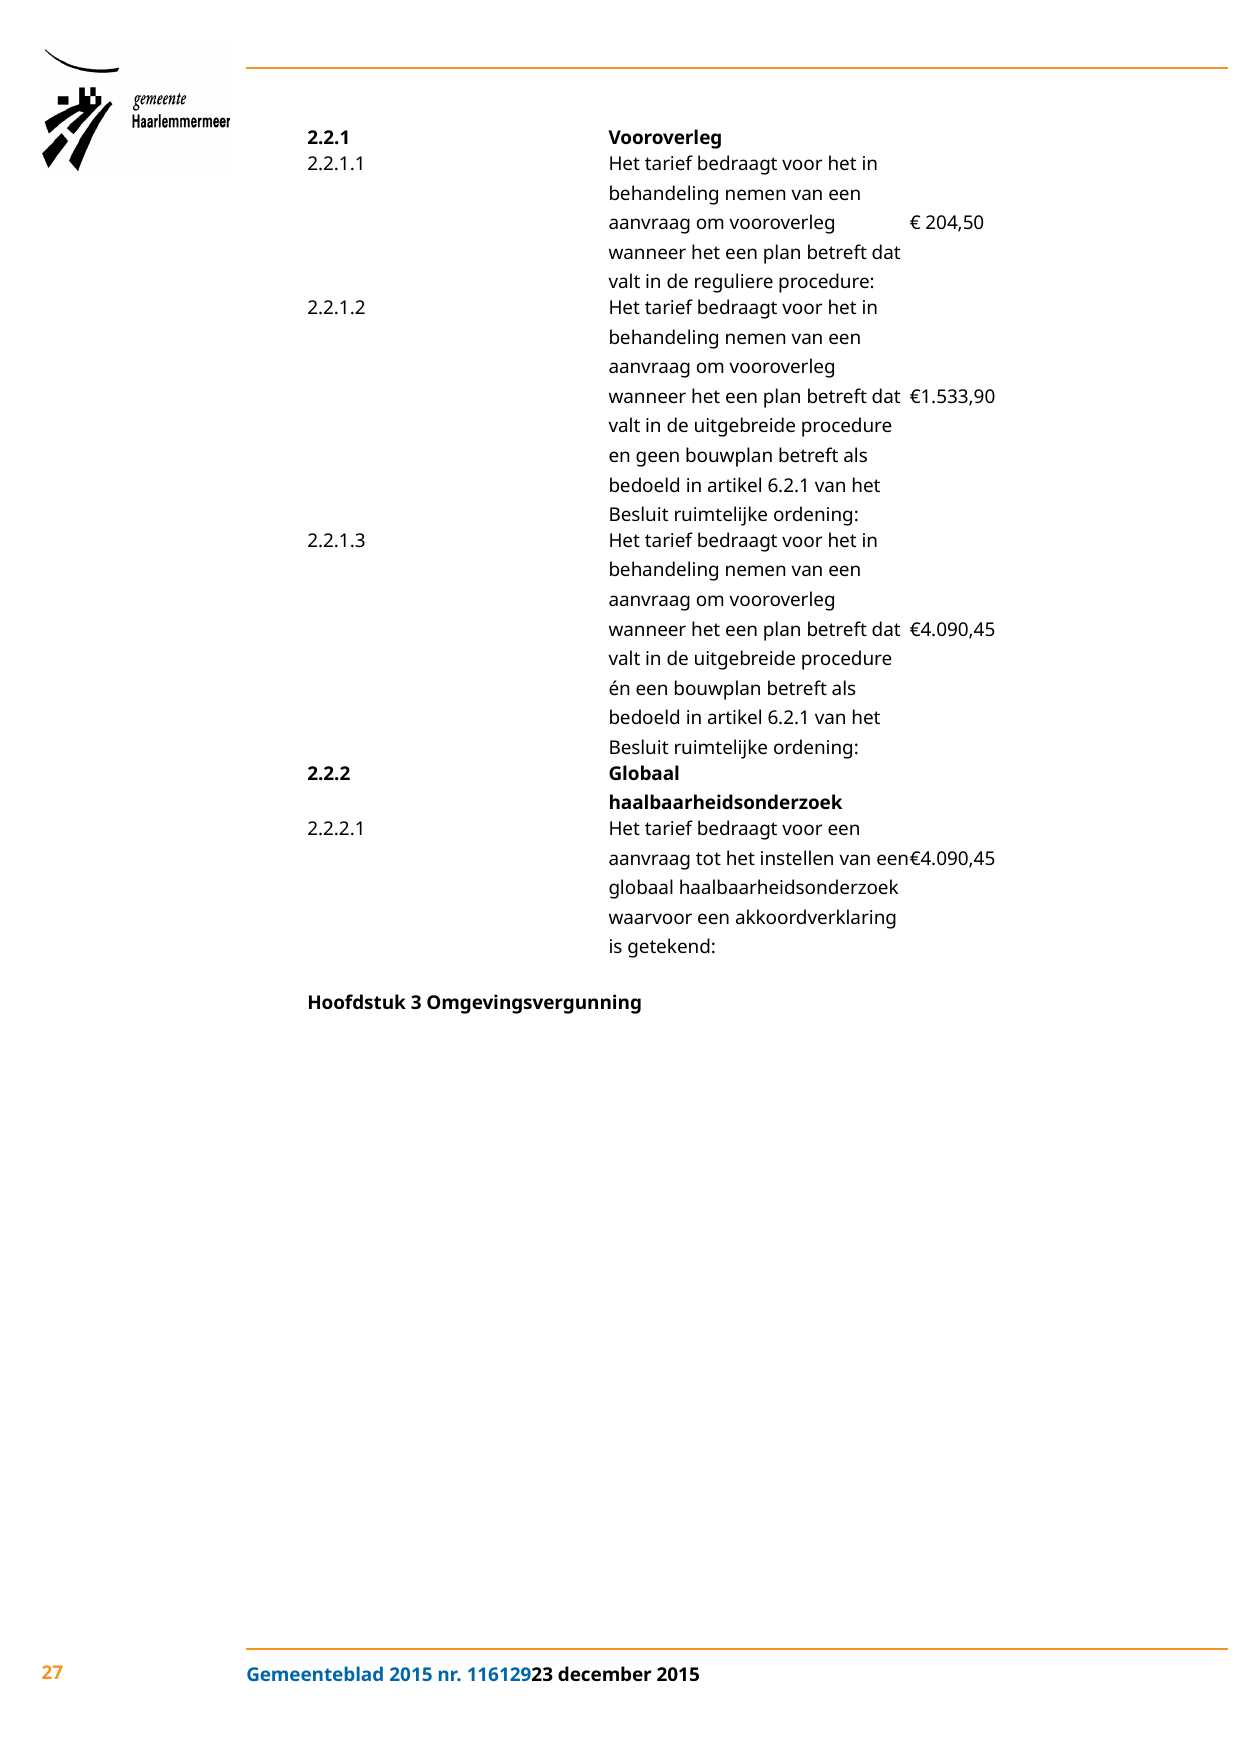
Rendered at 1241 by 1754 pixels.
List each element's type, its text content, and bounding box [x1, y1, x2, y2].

table_cell €4.090,45 [910, 815, 1211, 959]
table_cell €1.533,90 [910, 294, 1211, 527]
table_cell Het tarief bedraagt voor het in behandeling nemen van een aanvraag om vooroverleg wanneer het een plan betreft dat valt in de uitgebreide procedure én een bouwplan betreft als bedoeld in artikel 6.2.1 van het Besluit ruimtelijke ordening: [608, 527, 909, 760]
table_cell 2.2.2 [307, 760, 608, 815]
table_cell 2.2.1.3 [307, 527, 608, 760]
table_cell [910, 760, 1211, 815]
table_header Vooroverleg [608, 125, 909, 150]
table_cell Het tarief bedraagt voor het in behandeling nemen van een aanvraag om vooroverleg wanneer het een plan betreft dat valt in de reguliere procedure: [608, 150, 909, 294]
table_header 2.2.1 [307, 125, 608, 150]
table_cell 2.2.1.1 [307, 150, 608, 294]
table_cell 2.2.1.2 [307, 294, 608, 527]
picture [41, 47, 231, 172]
table_cell Globaal haalbaarheidsonderzoek [608, 760, 909, 815]
list Hoofdstuk 3 Omgevingsvergunning [248, 989, 1152, 1015]
table_cell Het tarief bedraagt voor het in behandeling nemen van een aanvraag om vooroverleg wanneer het een plan betreft dat valt in de uitgebreide procedure en geen bouwplan betreft als bedoeld in artikel 6.2.1 van het Besluit ruimtelijke ordening: [608, 294, 909, 527]
table_cell € 204,50 [910, 150, 1211, 294]
table_cell 2.2.2.1 [307, 815, 608, 959]
table_cell €4.090,45 [910, 527, 1211, 760]
table_cell Het tarief bedraagt voor een aanvraag tot het instellen van een globaal haalbaarheidsonderzoek waarvoor een akkoordverklaring is getekend: [608, 815, 909, 959]
table_header [910, 125, 1211, 150]
